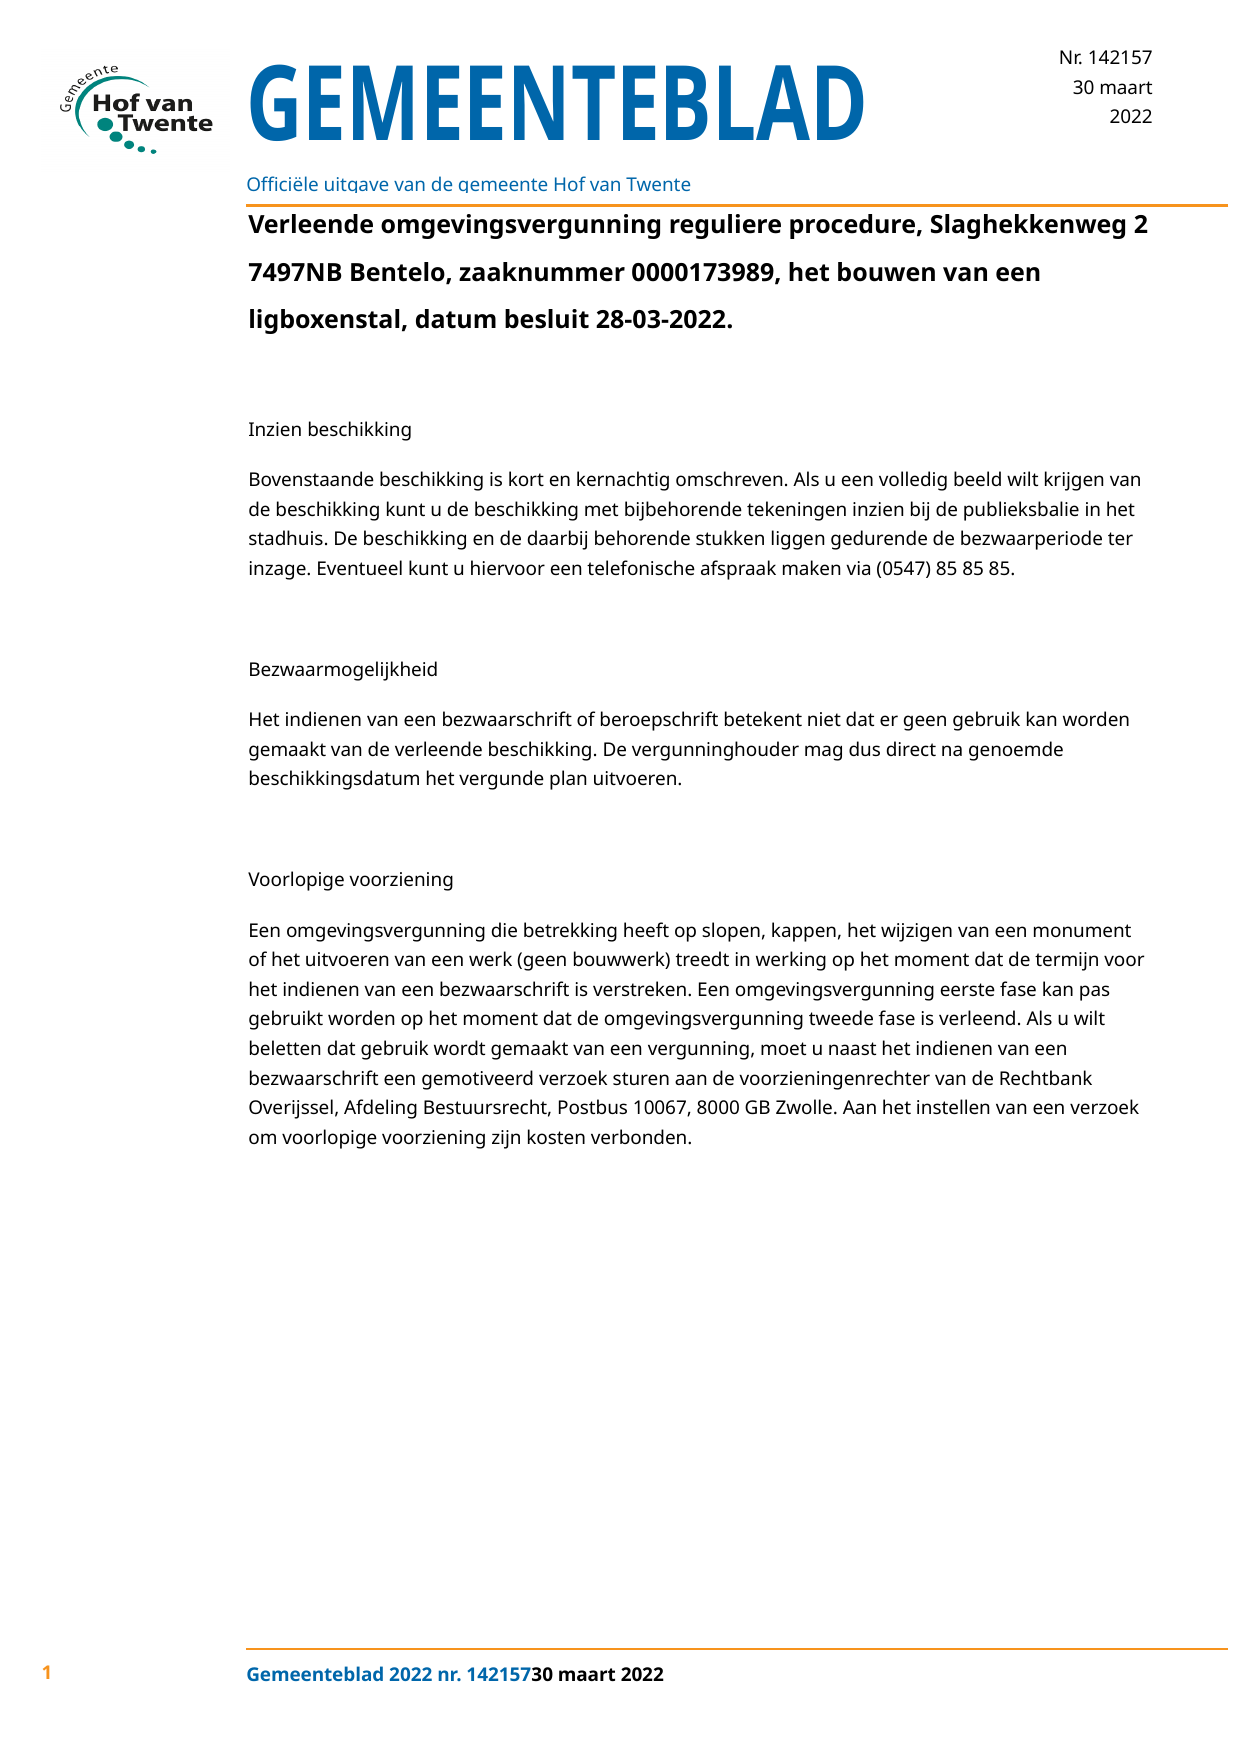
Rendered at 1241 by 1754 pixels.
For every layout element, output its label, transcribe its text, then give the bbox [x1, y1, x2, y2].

text Een omgevingsvergunning die betrekking heeft op slopen, kappen, het wijzigen van een monument of het uitvoeren van een werk (geen bouwwerk) treedt in werking op het moment dat de termijn voor het indienen van een bezwaarschrift is verstreken. Een omgevingsvergunning eerste fase kan pas gebruikt worden op het moment dat de omgevingsvergunning tweede fase is verleend. Als u wilt beletten dat gebruik wordt gemaakt van een vergunning, moet u naast het indienen van een bezwaarschrift een gemotiveerd verzoek sturen aan de voorzieningenrechter van de Rechtbank Overijssel, Afdeling Bestuursrecht, Postbus 10067, 8000 GB Zwolle. Aan het instellen van een verzoek om voorlopige voorziening zijn kosten verbonden. [248, 917, 1152, 1149]
text Verleende omgevingsvergunning reguliere procedure, Slaghekkenweg 2 7497NB Bentelo, zaaknummer 0000173989, het bouwen van een ligboxenstal, datum besluit 28-03-2022. [248, 207, 1152, 336]
text Bezwaarmogelijkheid [248, 656, 1152, 682]
picture [41, 47, 231, 172]
text Het indienen van een bezwaarschrift of beroepschrift betekent niet dat er geen gebruik kan worden gemaakt van de verleende beschikking. De vergunninghouder mag dus direct na genoemde beschikkingsdatum het vergunde plan uitvoeren. [248, 706, 1152, 791]
text Bovenstaande beschikking is kort en kernachtig omschreven. Als u een volledig beeld wilt krijgen van de beschikking kunt u de beschikking met bijbehorende tekeningen inzien bij de publieksbalie in het stadhuis. De beschikking en de daarbij behorende stukken liggen gedurende de bezwaarperiode ter inzage. Eventueel kunt u hiervoor een telefonische afspraak maken via (0547) 85 85 85. [248, 466, 1152, 581]
text Inzien beschikking [248, 416, 1152, 442]
text Voorlopige voorziening [248, 866, 1152, 892]
